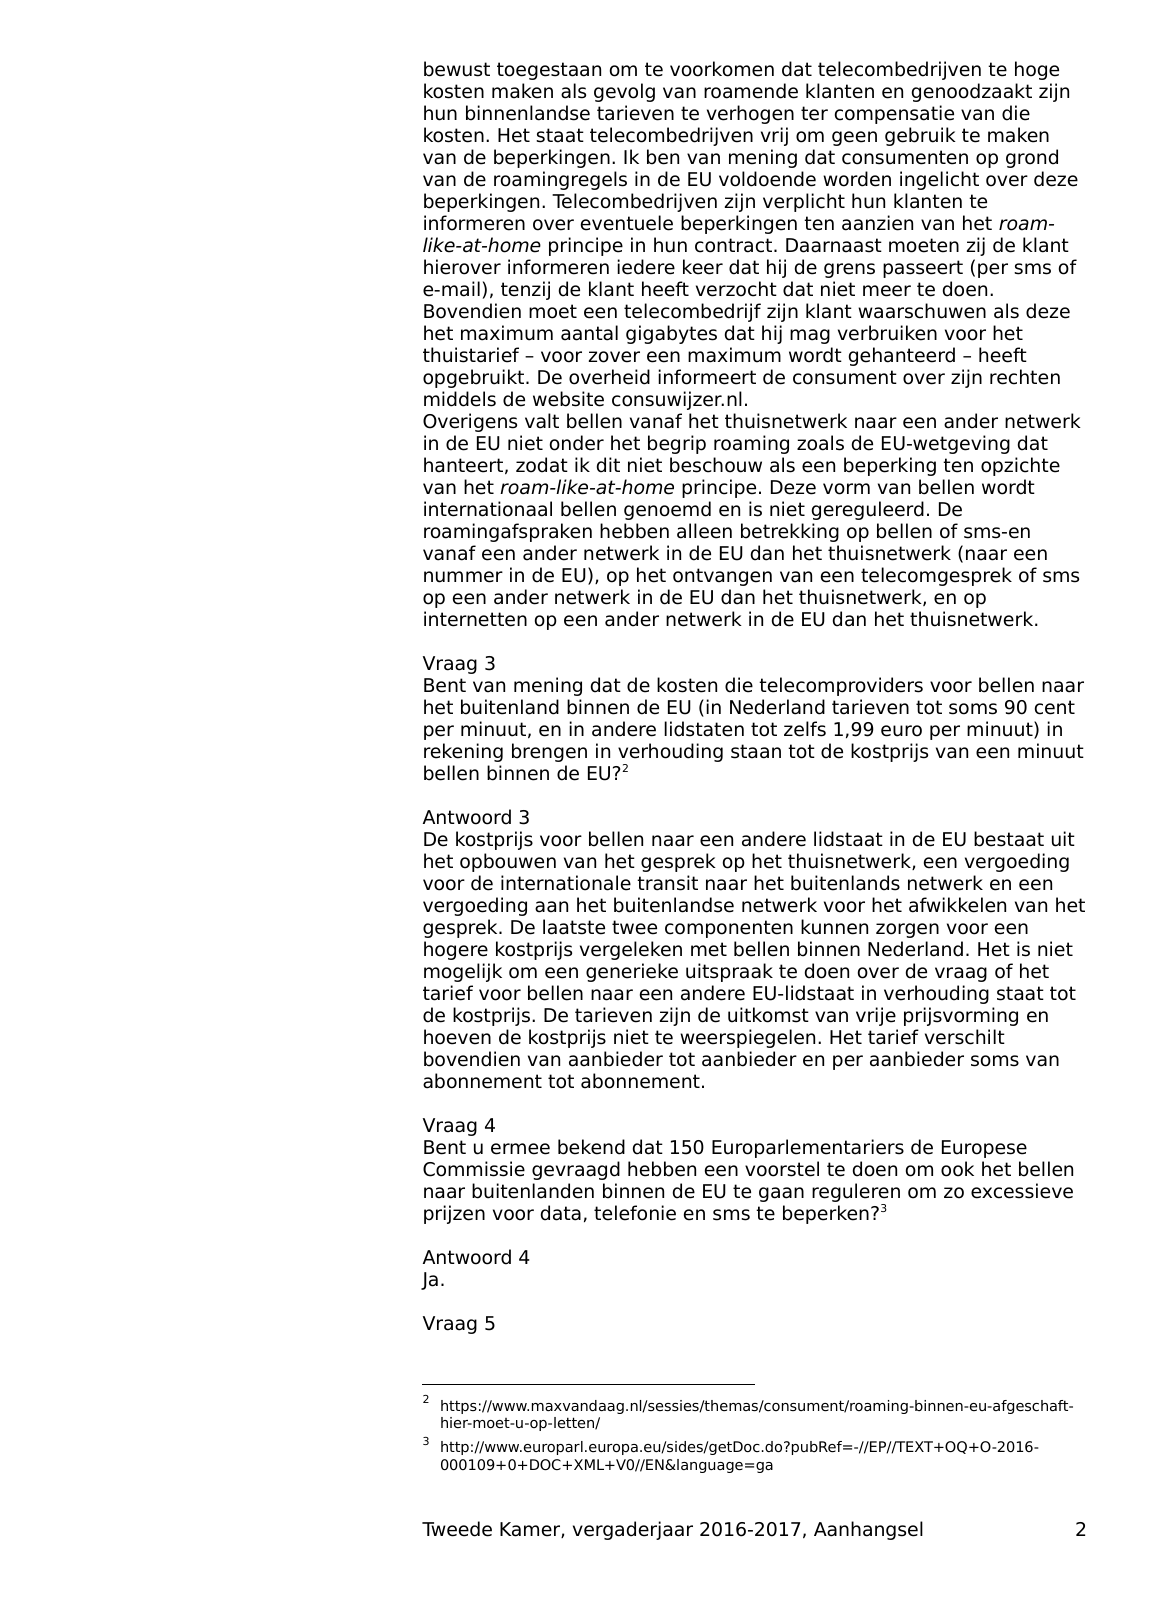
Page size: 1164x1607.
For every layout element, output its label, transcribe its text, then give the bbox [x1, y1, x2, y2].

text Vraag 4 [422, 1115, 1087, 1137]
text Overigens valt bellen vanaf het thuisnetwerk naar een ander netwerk in de EU niet onder het begrip roaming zoals de EU-wetgeving dat hanteert, zodat ik dit niet beschouw als een beperking ten opzichte van het roam-like-at-home principe. Deze vorm van bellen wordt internationaal bellen genoemd en is niet gereguleerd. De roamingafspraken hebben alleen betrekking op bellen of sms-en vanaf een ander netwerk in de EU dan het thuisnetwerk (naar een nummer in de EU), op het ontvangen van een telecomgesprek of sms op een ander netwerk in de EU dan het thuisnetwerk, en op internetten op een ander netwerk in de EU dan het thuisnetwerk. [422, 411, 1087, 631]
text Antwoord 4 [422, 1247, 1087, 1269]
text Ja. [422, 1269, 1087, 1291]
text Antwoord 3 [422, 807, 1087, 829]
text Vraag 3 [422, 653, 1087, 675]
text https://www.maxvandaag.nl/sessies/themas/consument/roaming-binnen-eu-afgeschaft-hier-moet-u-op-letten/ [422, 1393, 1087, 1432]
text Bent van mening dat de kosten die telecomproviders voor bellen naar het buitenland binnen de EU (in Nederland tarieven tot soms 90 cent per minuut, en in andere lidstaten tot zelfs 1,99 euro per minuut) in rekening brengen in verhouding staan tot de kostprijs van een minuut bellen binnen de EU? [422, 675, 1087, 784]
text http://www.europarl.europa.eu/sides/getDoc.do?pubRef=-//EP//TEXT+OQ+O-2016-000109+0+DOC+XML+V0//EN&language=ga [422, 1435, 1087, 1474]
text Bent u ermee bekend dat 150 Europarlementariers de Europese Commissie gevraagd hebben een voorstel te doen om ook het bellen naar buitenlanden binnen de EU te gaan reguleren om zo excessieve prijzen voor data, telefonie en sms te beperken? [422, 1137, 1087, 1224]
text bewust toegestaan om te voorkomen dat telecombedrijven te hoge kosten maken als gevolg van roamende klanten en genoodzaakt zijn hun binnenlandse tarieven te verhogen ter compensatie van die kosten. Het staat telecombedrijven vrij om geen gebruik te maken van de beperkingen. Ik ben van mening dat consumenten op grond van de roamingregels in de EU voldoende worden ingelicht over deze beperkingen. Telecombedrijven zijn verplicht hun klanten te informeren over eventuele beperkingen ten aanzien van het roam-like-at-home principe in hun contract. Daarnaast moeten zij de klant hierover informeren iedere keer dat hij de grens passeert (per sms of e-mail), tenzij de klant heeft verzocht dat niet meer te doen. Bovendien moet een telecombedrijf zijn klant waarschuwen als deze het maximum aantal gigabytes dat hij mag verbruiken voor het thuistarief – voor zover een maximum wordt gehanteerd – heeft opgebruikt. De overheid informeert de consument over zijn rechten middels de website consuwijzer.nl. [422, 59, 1087, 411]
text Vraag 5 [422, 1313, 1087, 1335]
text De kostprijs voor bellen naar een andere lidstaat in de EU bestaat uit het opbouwen van het gesprek op het thuisnetwerk, een vergoeding voor de internationale transit naar het buitenlands netwerk en een vergoeding aan het buitenlandse netwerk voor het afwikkelen van het gesprek. De laatste twee componenten kunnen zorgen voor een hogere kostprijs vergeleken met bellen binnen Nederland. Het is niet mogelijk om een generieke uitspraak te doen over de vraag of het tarief voor bellen naar een andere EU-lidstaat in verhouding staat tot de kostprijs. De tarieven zijn de uitkomst van vrije prijsvorming en hoeven de kostprijs niet te weerspiegelen. Het tarief verschilt bovendien van aanbieder tot aanbieder en per aanbieder soms van abonnement tot abonnement. [422, 829, 1087, 1092]
